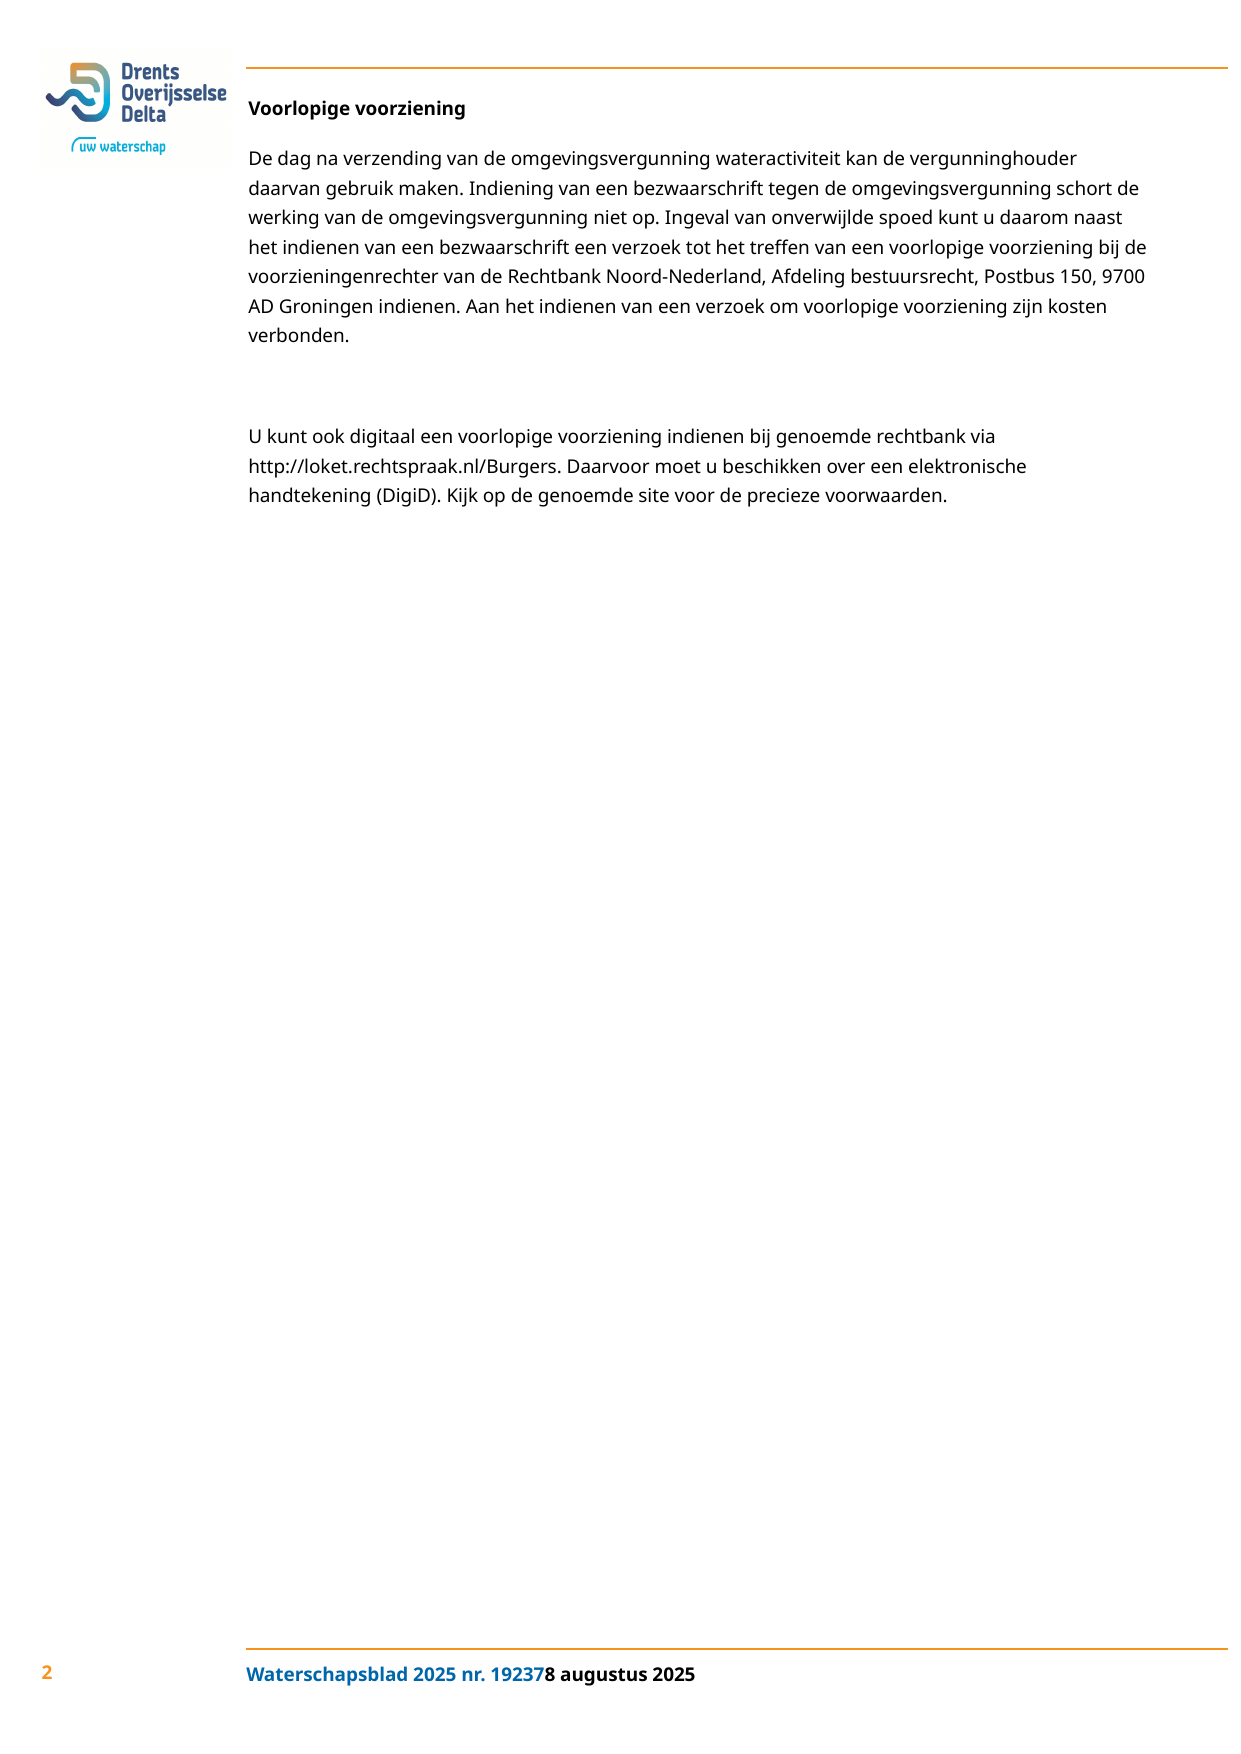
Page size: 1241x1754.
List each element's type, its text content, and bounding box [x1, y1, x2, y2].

text U kunt ook digitaal een voorlopige voorziening indienen bij genoemde rechtbank via http://loket.rechtspraak.nl/Burgers. Daarvoor moet u beschikken over een elektronische handtekening (DigiD). Kijk op de genoemde site voor de precieze voorwaarden. [248, 423, 1152, 508]
text Voorlopige voorziening [248, 95, 1152, 121]
text De dag na verzending van de omgevingsvergunning wateractiviteit kan de vergunninghouder daarvan gebruik maken. Indiening van een bezwaarschrift tegen de omgevingsvergunning schort de werking van de omgevingsvergunning niet op. Ingeval van onverwijlde spoed kunt u daarom naast het indienen van een bezwaarschrift een verzoek tot het treffen van een voorlopige voorziening bij de voorzieningenrechter van de Rechtbank Noord-Nederland, Afdeling bestuursrecht, Postbus 150, 9700 AD Groningen indienen. Aan het indienen van een verzoek om voorlopige voorziening zijn kosten verbonden. [248, 145, 1152, 348]
picture [41, 47, 231, 172]
